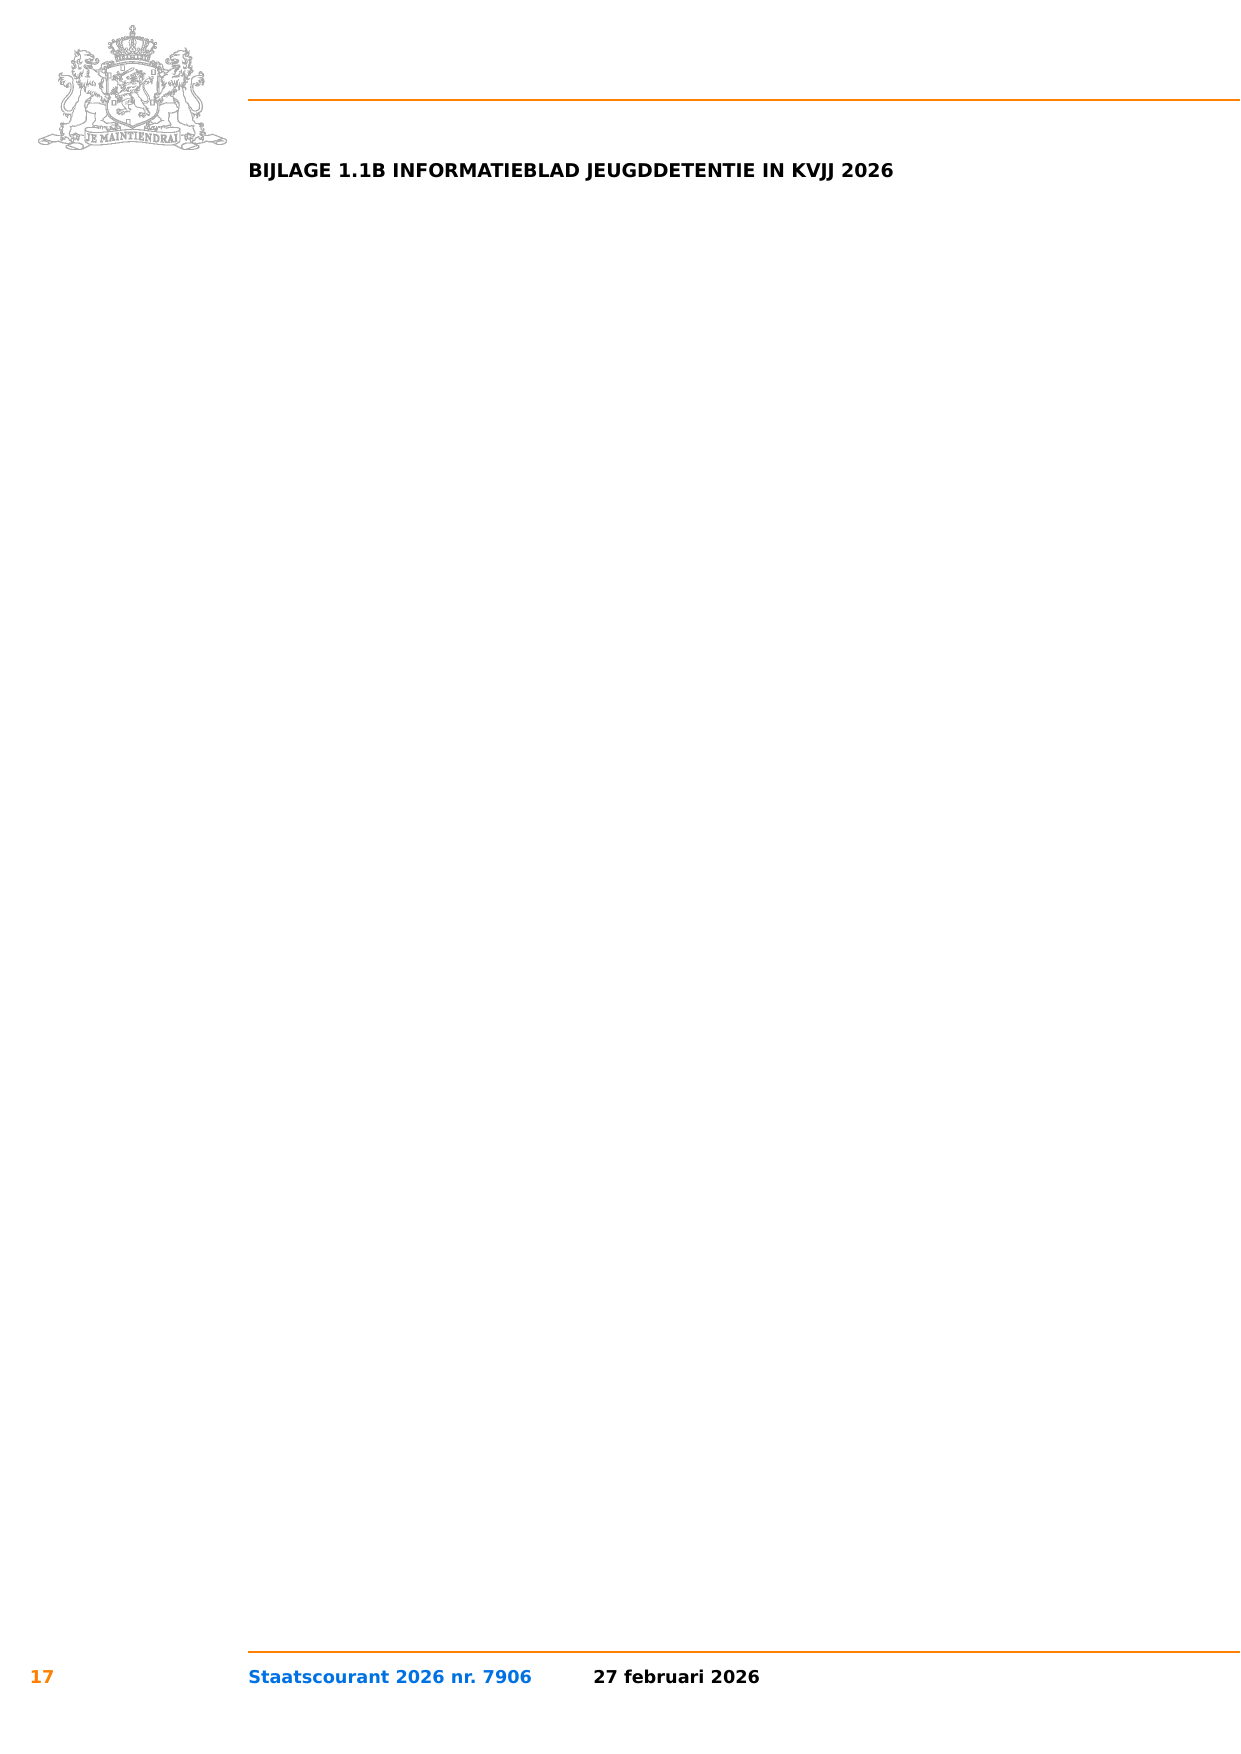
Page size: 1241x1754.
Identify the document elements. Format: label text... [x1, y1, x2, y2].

picture [38, 25, 227, 150]
subtitle BIJLAGE 1.1B INFORMATIEBLAD JEUGDDETENTIE IN KVJJ 2026 [248, 160, 1163, 182]
